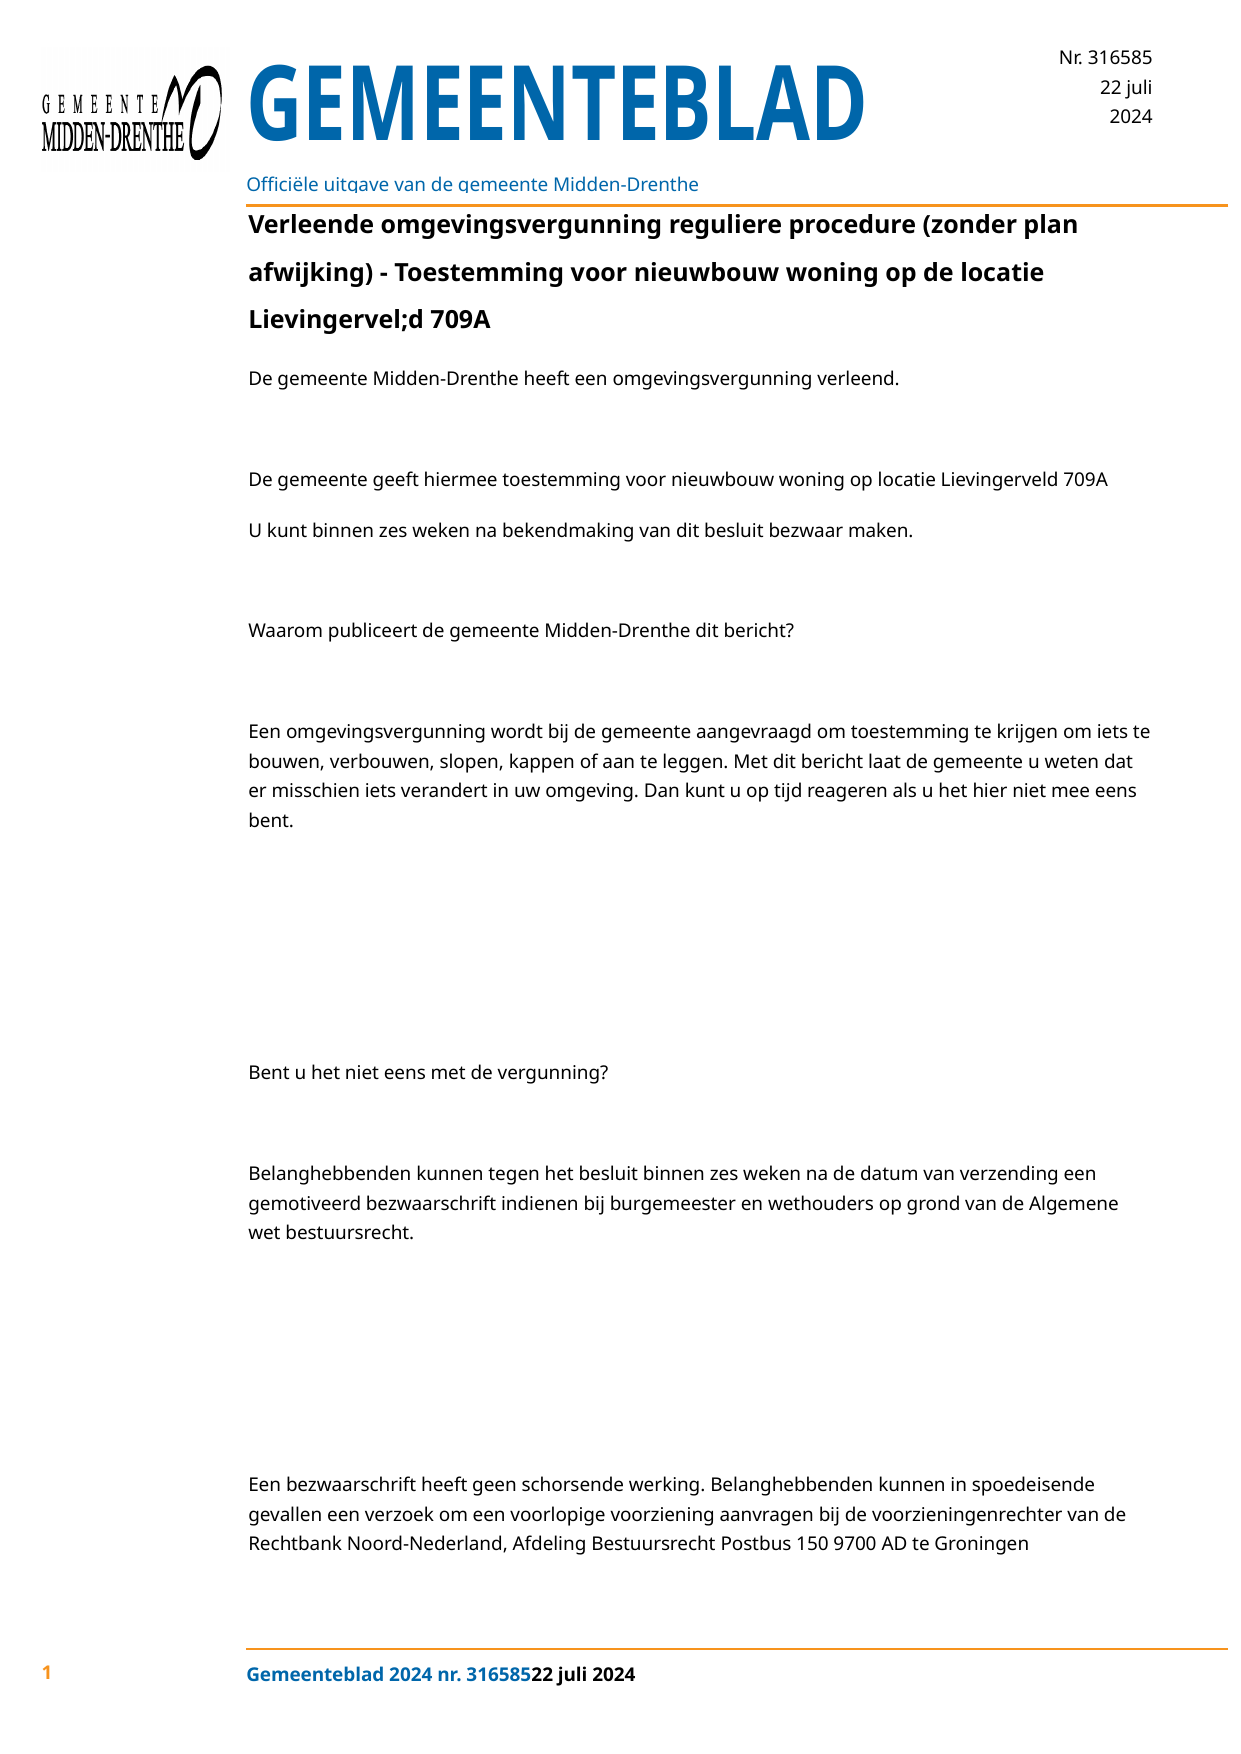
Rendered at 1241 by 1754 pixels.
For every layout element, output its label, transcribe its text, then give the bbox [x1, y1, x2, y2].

text Een omgevingsvergunning wordt bij de gemeente aangevraagd om toestemming te krijgen om iets te bouwen, verbouwen, slopen, kappen of aan te leggen. Met dit bericht laat de gemeente u weten dat er misschien iets verandert in uw omgeving. Dan kunt u op tijd reageren als u het hier niet mee eens bent. [248, 718, 1152, 833]
text Bent u het niet eens met de vergunning? [248, 1059, 1152, 1085]
text De gemeente Midden-Drenthe heeft een omgevingsvergunning verleend. [248, 366, 1152, 391]
text De gemeente geeft hiermee toestemming voor nieuwbouw woning op locatie Lievingerveld 709A [248, 466, 1152, 492]
text Een bezwaarschrift heeft geen schorsende werking. Belanghebbenden kunnen in spoedeisende gevallen een verzoek om een voorlopige voorziening aanvragen bij de voorzieningenrechter van de Rechtbank Noord-Nederland, Afdeling Bestuursrecht Postbus 150 9700 AD te Groningen [248, 1471, 1152, 1556]
text Belanghebbenden kunnen tegen het besluit binnen zes weken na de datum van verzending een gemotiveerd bezwaarschrift indienen bij burgemeester en wethouders op grond van de Algemene wet bestuursrecht. [248, 1160, 1152, 1245]
text U kunt binnen zes weken na bekendmaking van dit besluit bezwaar maken. [248, 517, 1152, 542]
text Verleende omgevingsvergunning reguliere procedure (zonder plan afwijking) - Toestemming voor nieuwbouw woning op de locatie Lievingervel;d 709A [248, 207, 1152, 336]
text Waarom publiceert de gemeente Midden-Drenthe dit bericht? [248, 618, 1152, 643]
picture [41, 47, 231, 172]
